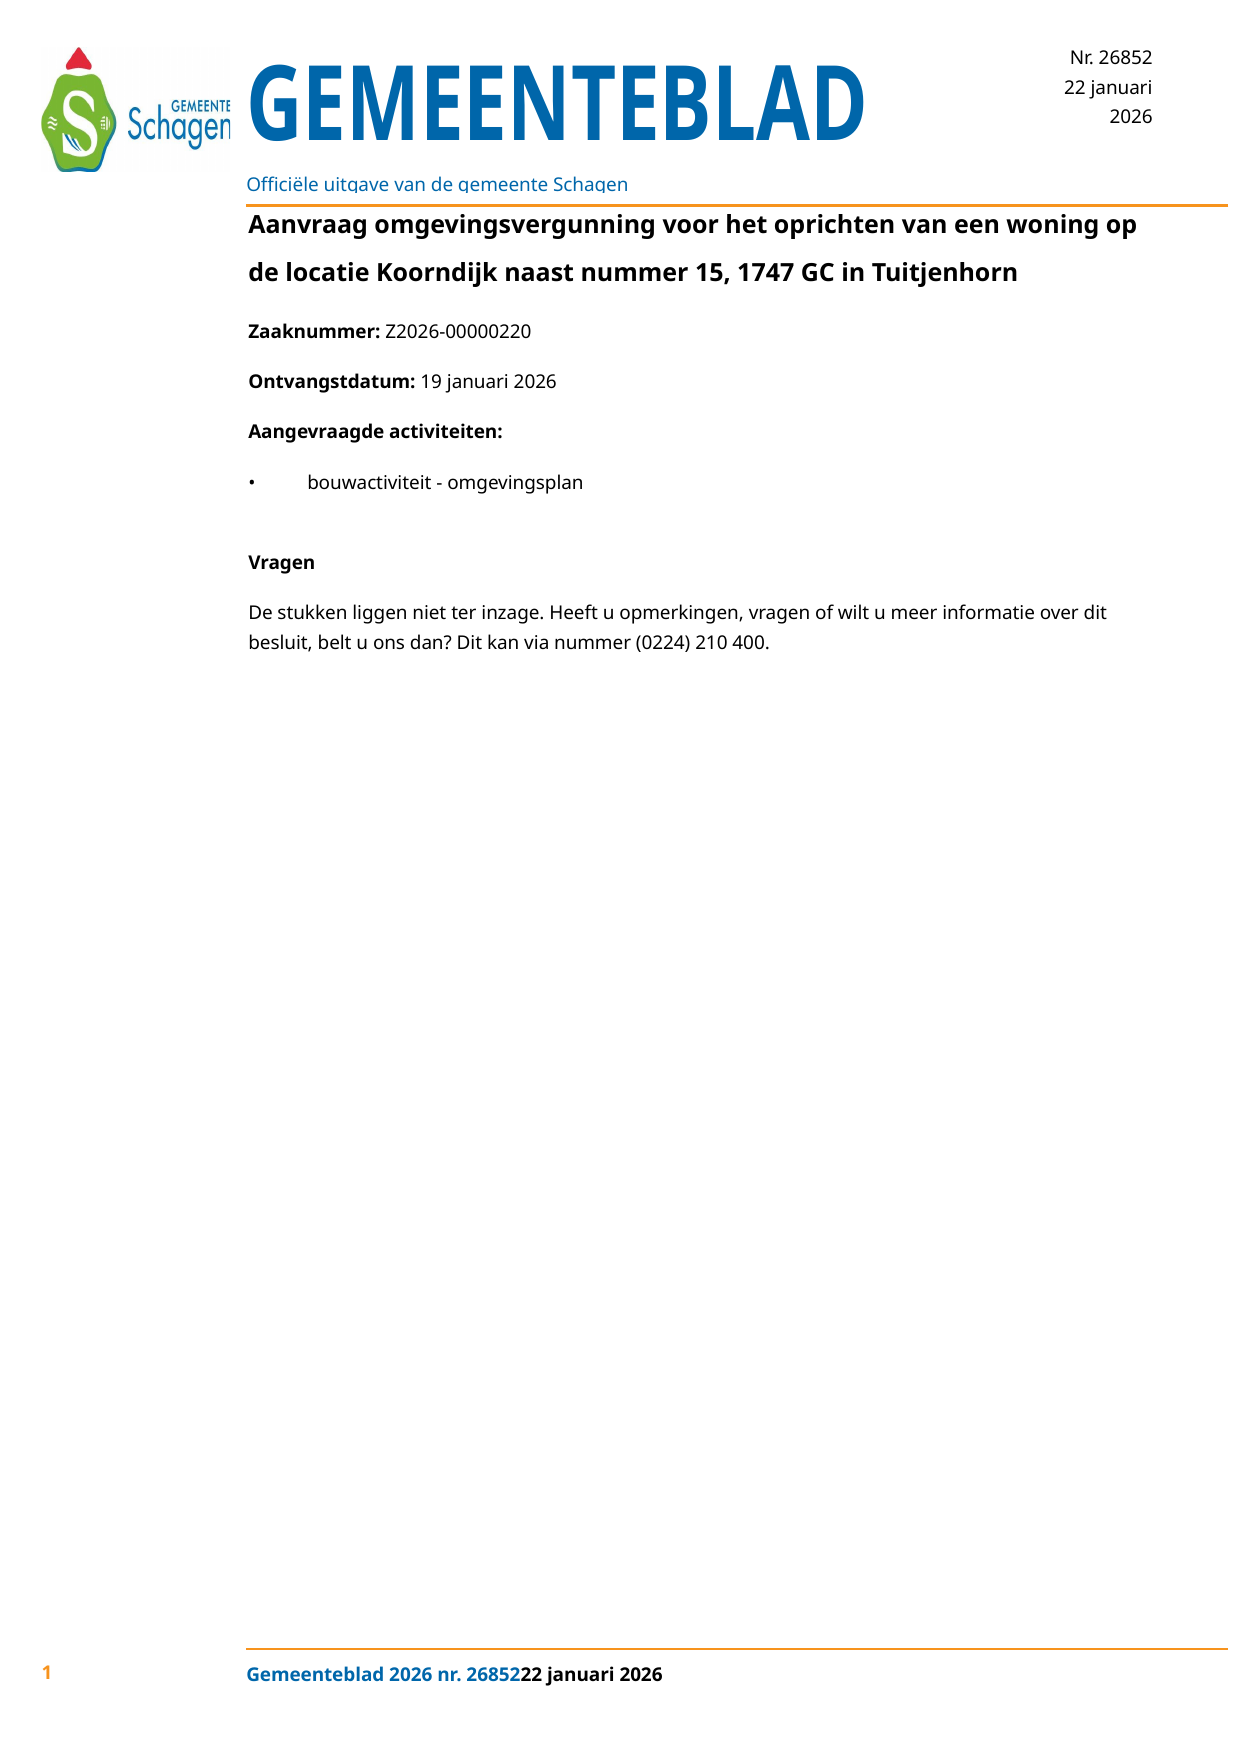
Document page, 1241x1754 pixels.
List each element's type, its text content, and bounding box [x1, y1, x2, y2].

picture [41, 47, 231, 172]
text Aangevraagde activiteiten: [248, 419, 1152, 444]
text Vragen [248, 549, 1152, 575]
list bouwactiviteit - omgevingsplan [248, 469, 1152, 495]
text Ontvangstdatum: 19 januari 2026 [248, 368, 1152, 394]
text De stukken liggen niet ter inzage. Heeft u opmerkingen, vragen of wilt u meer informatie over dit besluit, belt u ons dan? Dit kan via nummer (0224) 210 400. [248, 599, 1152, 655]
text Aanvraag omgevingsvergunning voor het oprichten van een woning op de locatie Koorndijk naast nummer 15, 1747 GC in Tuitjenhorn [248, 207, 1152, 288]
text Zaaknummer: Z2026-00000220 [248, 318, 1152, 344]
